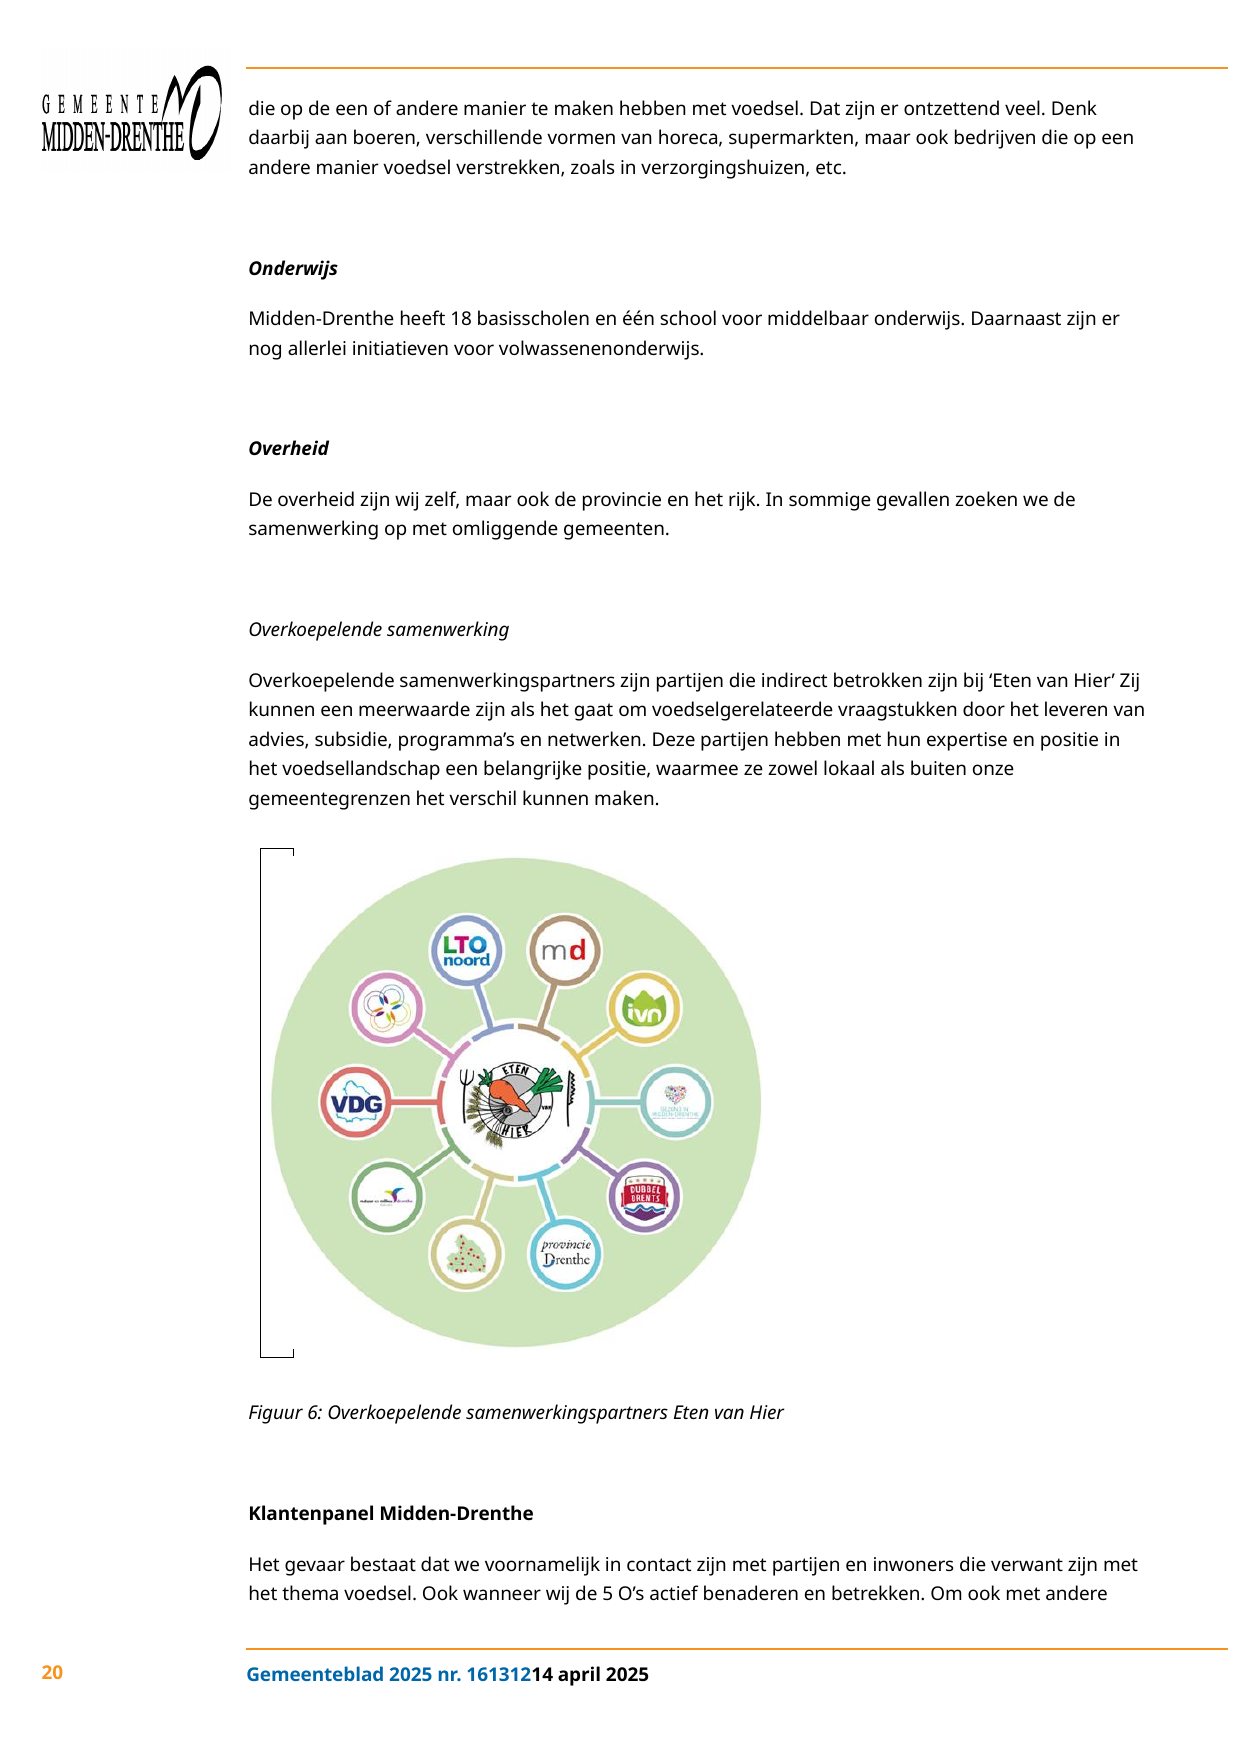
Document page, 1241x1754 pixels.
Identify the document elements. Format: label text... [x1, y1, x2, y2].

picture [268, 856, 763, 1349]
text Midden-Drenthe heeft 18 basisscholen en één school voor middelbaar onderwijs. Daarnaast zijn er nog allerlei initiatieven voor volwassenenonderwijs. [248, 305, 1152, 361]
picture [41, 47, 231, 172]
text Klantenpanel Midden-Drenthe [248, 1500, 1152, 1526]
text Overkoepelende samenwerking [248, 616, 1152, 642]
text Figuur 6: Overkoepelende samenwerkingspartners Eten van Hier [248, 1399, 1152, 1425]
text Onderwijs [248, 255, 1152, 281]
text Overheid [248, 436, 1152, 461]
text De overheid zijn wij zelf, maar ook de provincie en het rijk. In sommige gevallen zoeken we de samenwerking op met omliggende gemeenten. [248, 486, 1152, 541]
text die op de een of andere manier te maken hebben met voedsel. Dat zijn er ontzettend veel. Denk daarbij aan boeren, verschillende vormen van horeca, supermarkten, maar ook bedrijven die op een andere manier voedsel verstrekken, zoals in verzorgingshuizen, etc. [248, 95, 1152, 180]
text Overkoepelende samenwerkingspartners zijn partijen die indirect betrokken zijn bij ‘Eten van Hier’ Zij kunnen een meerwaarde zijn als het gaat om voedselgerelateerde vraagstukken door het leveren van advies, subsidie, programma’s en netwerken. Deze partijen hebben met hun expertise en positie in het voedsellandschap een belangrijke positie, waarmee ze zowel lokaal als buiten onze gemeentegrenzen het verschil kunnen maken. [248, 667, 1152, 811]
text Het gevaar bestaat dat we voornamelijk in contact zijn met partijen en inwoners die verwant zijn met het thema voedsel. Ook wanneer wij de 5 O’s actief benaderen en betrekken. Om ook met andere [248, 1551, 1152, 1606]
